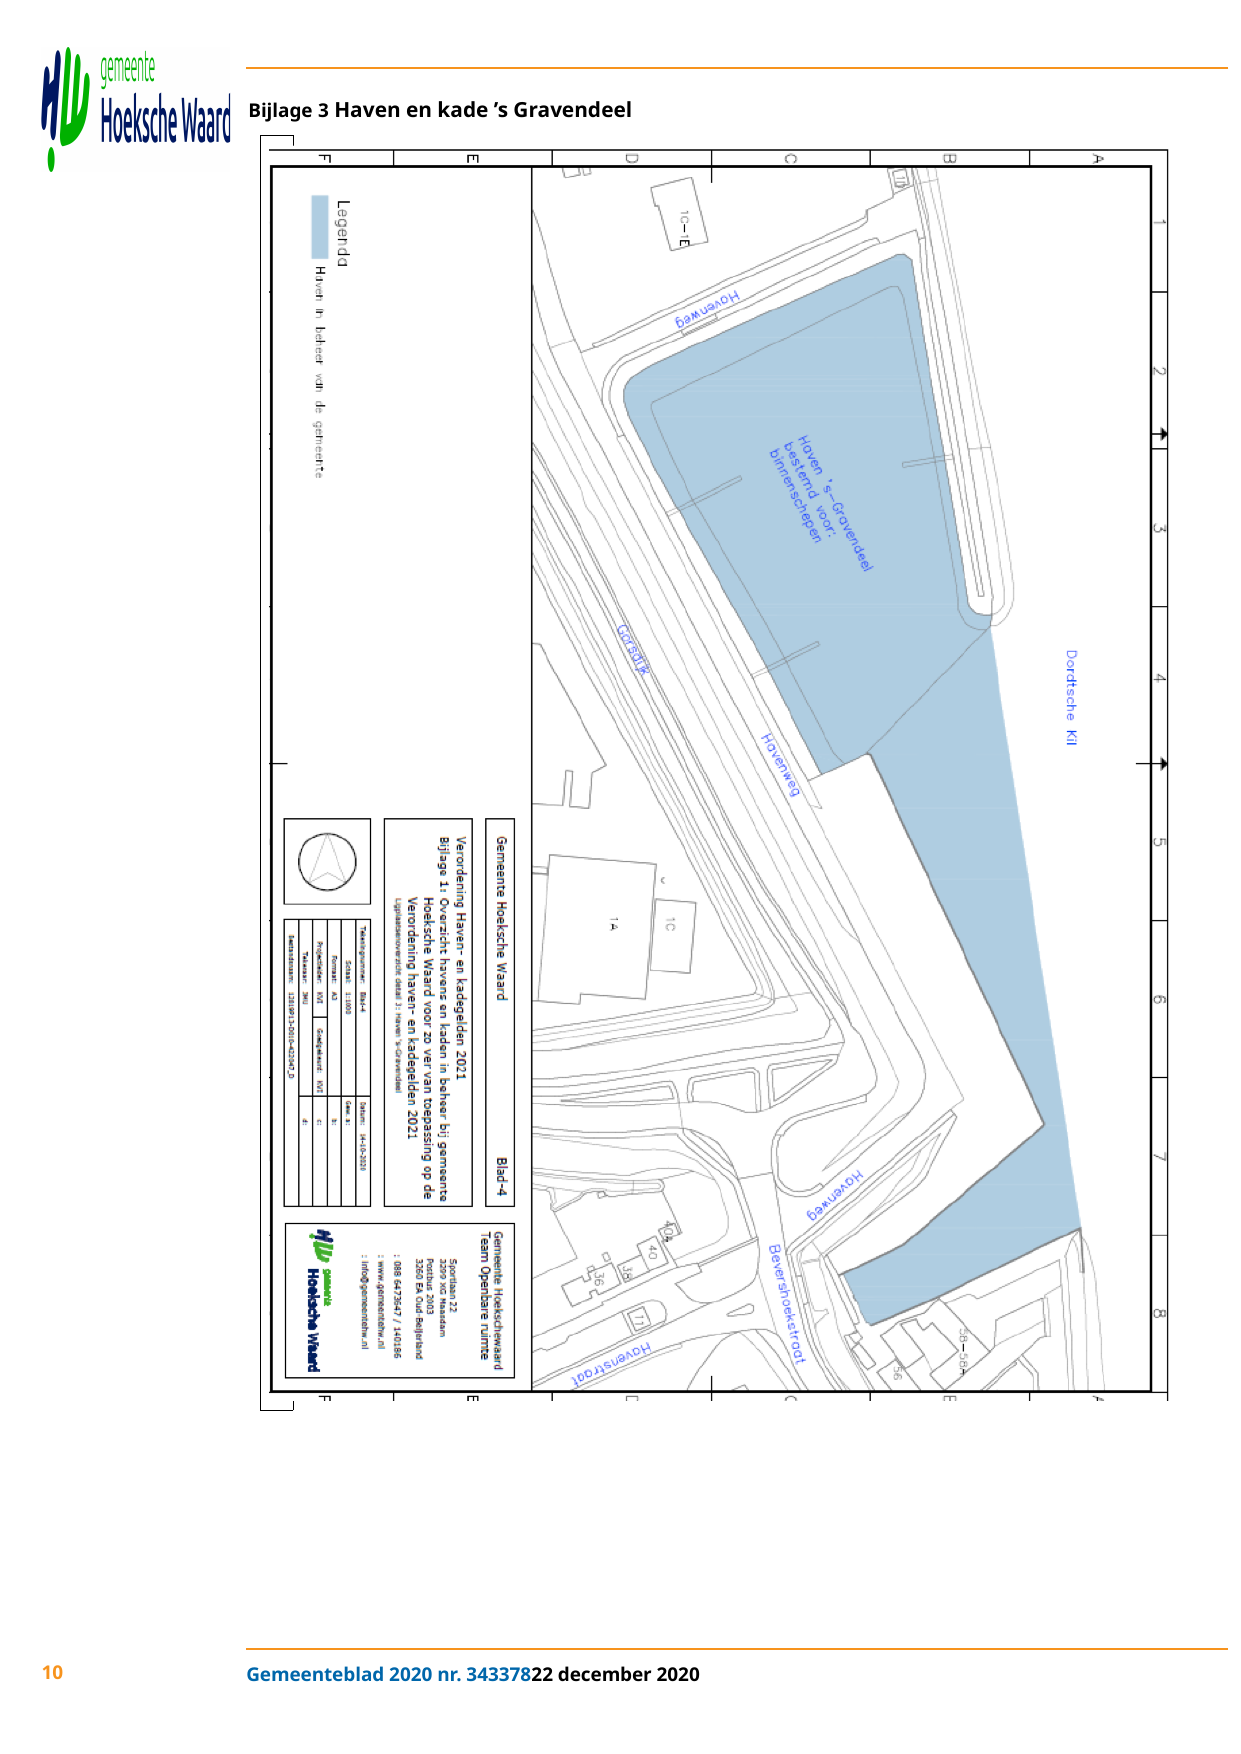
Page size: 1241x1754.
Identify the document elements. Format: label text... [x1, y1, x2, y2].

picture [41, 47, 231, 172]
picture [268, 144, 1173, 1401]
text Bijlage 3 Haven en kade ’s Gravendeel [248, 95, 1152, 123]
